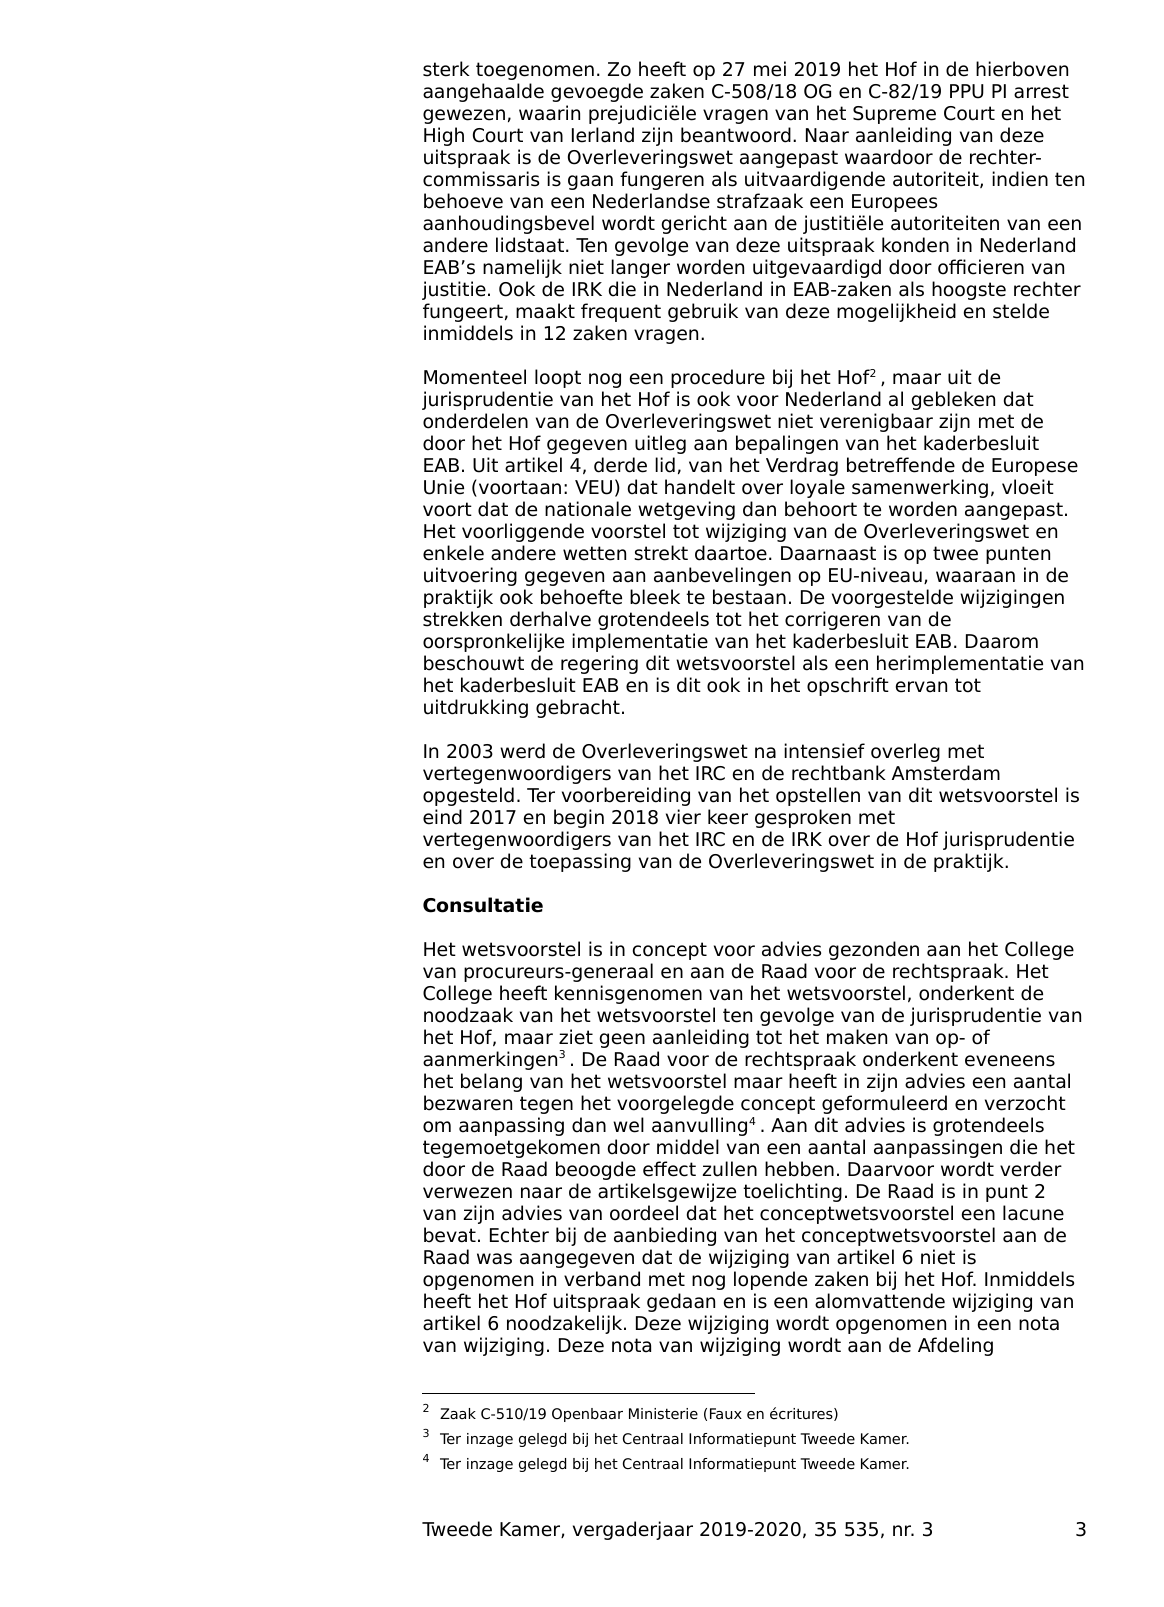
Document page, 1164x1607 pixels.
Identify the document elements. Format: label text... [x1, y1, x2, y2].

text Het wetsvoorstel is in concept voor advies gezonden aan het College van procureurs-generaal en aan de Raad voor de rechtspraak. Het College heeft kennisgenomen van het wetsvoorstel, onderkent de noodzaak van het wetsvoorstel ten gevolge van de jurisprudentie van het Hof, maar ziet geen aanleiding tot het maken van op- of aanmerkingen. De Raad voor de rechtspraak onderkent eveneens het belang van het wetsvoorstel maar heeft in zijn advies een aantal bezwaren tegen het voorgelegde concept geformuleerd en verzocht om aanpassing dan wel aanvulling. Aan dit advies is grotendeels tegemoetgekomen door middel van een aantal aanpassingen die het door de Raad beoogde effect zullen hebben. Daarvoor wordt verder verwezen naar de artikelsgewijze toelichting. De Raad is in punt 2 van zijn advies van oordeel dat het conceptwetsvoorstel een lacune bevat. Echter bij de aanbieding van het conceptwetsvoorstel aan de Raad was aangegeven dat de wijziging van artikel 6 niet is opgenomen in verband met nog lopende zaken bij het Hof. Inmiddels heeft het Hof uitspraak gedaan en is een alomvattende wijziging van artikel 6 noodzakelijk. Deze wijziging wordt opgenomen in een nota van wijziging. Deze nota van wijziging wordt aan de Afdeling [422, 939, 1087, 1357]
text Zaak C-510/19 Openbaar Ministerie (Faux en écritures) [422, 1402, 1087, 1424]
text Momenteel loopt nog een procedure bij het Hof, maar uit de jurisprudentie van het Hof is ook voor Nederland al gebleken dat onderdelen van de Overleveringswet niet verenigbaar zijn met de door het Hof gegeven uitleg aan bepalingen van het kaderbesluit EAB. Uit artikel 4, derde lid, van het Verdrag betreffende de Europese Unie (voortaan: VEU) dat handelt over loyale samenwerking, vloeit voort dat de nationale wetgeving dan behoort te worden aangepast. Het voorliggende voorstel tot wijziging van de Overleveringswet en enkele andere wetten strekt daartoe. Daarnaast is op twee punten uitvoering gegeven aan aanbevelingen op EU-niveau, waaraan in de praktijk ook behoefte bleek te bestaan. De voorgestelde wijzigingen strekken derhalve grotendeels tot het corrigeren van de oorspronkelijke implementatie van het kaderbesluit EAB. Daarom beschouwt de regering dit wetsvoorstel als een herimplementatie van het kaderbesluit EAB en is dit ook in het opschrift ervan tot uitdrukking gebracht. [422, 367, 1087, 719]
text sterk toegenomen. Zo heeft op 27 mei 2019 het Hof in de hierboven aangehaalde gevoegde zaken C-508/18 OG en C-82/19 PPU PI arrest gewezen, waarin prejudiciële vragen van het Supreme Court en het High Court van Ierland zijn beantwoord. Naar aanleiding van deze uitspraak is de Overleveringswet aangepast waardoor de rechter-commissaris is gaan fungeren als uitvaardigende autoriteit, indien ten behoeve van een Nederlandse strafzaak een Europees aanhoudingsbevel wordt gericht aan de justitiële autoriteiten van een andere lidstaat. Ten gevolge van deze uitspraak konden in Nederland EAB’s namelijk niet langer worden uitgevaardigd door officieren van justitie. Ook de IRK die in Nederland in EAB-zaken als hoogste rechter fungeert, maakt frequent gebruik van deze mogelijkheid en stelde inmiddels in 12 zaken vragen. [422, 59, 1087, 345]
text Ter inzage gelegd bij het Centraal Informatiepunt Tweede Kamer. [422, 1427, 1087, 1449]
text Ter inzage gelegd bij het Centraal Informatiepunt Tweede Kamer. [422, 1452, 1087, 1474]
text In 2003 werd de Overleveringswet na intensief overleg met vertegenwoordigers van het IRC en de rechtbank Amsterdam opgesteld. Ter voorbereiding van het opstellen van dit wetsvoorstel is eind 2017 en begin 2018 vier keer gesproken met vertegenwoordigers van het IRC en de IRK over de Hof jurisprudentie en over de toepassing van de Overleveringswet in de praktijk. [422, 741, 1087, 873]
subtitle Consultatie [422, 895, 1087, 917]
